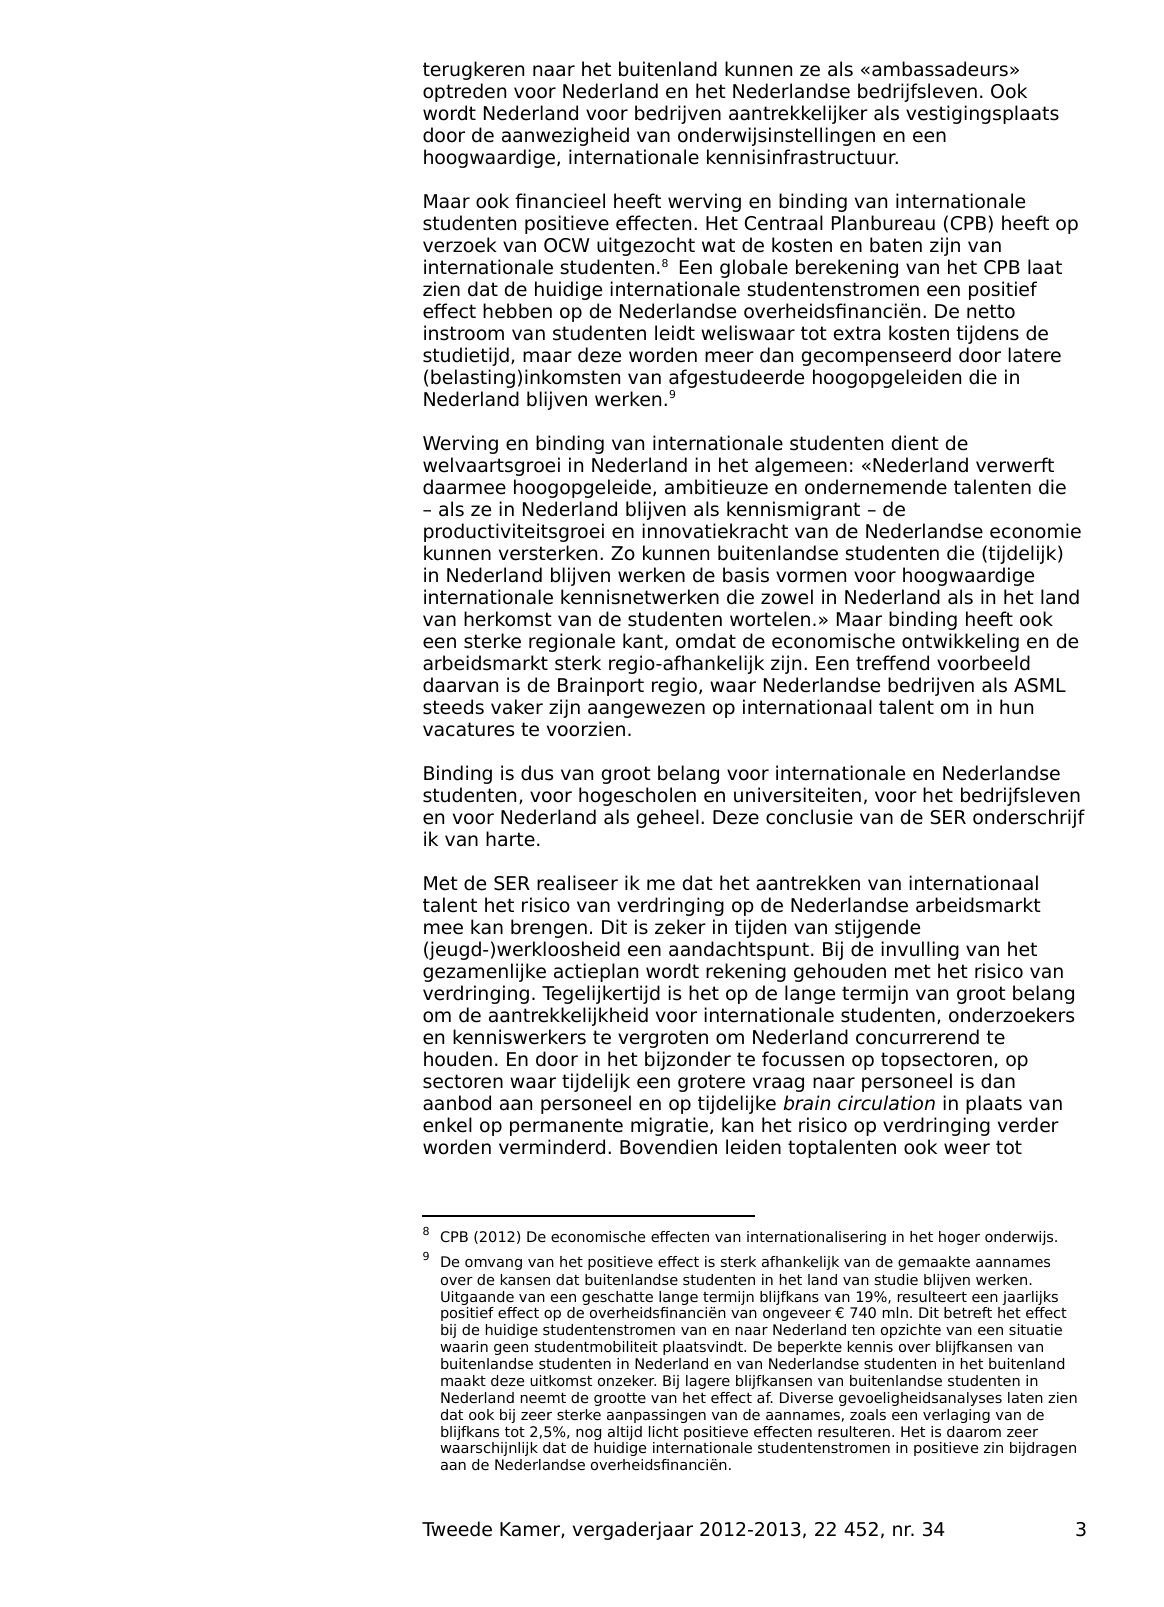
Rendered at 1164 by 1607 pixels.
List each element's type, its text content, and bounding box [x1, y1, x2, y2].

text Binding is dus van groot belang voor internationale en Nederlandse studenten, voor hogescholen en universiteiten, voor het bedrijfsleven en voor Nederland als geheel. Deze conclusie van de SER onderschrijf ik van harte. [422, 763, 1087, 851]
text Werving en binding van internationale studenten dient de welvaartsgroei in Nederland in het algemeen: «Nederland verwerft daarmee hoogopgeleide, ambitieuze en ondernemende talenten die – als ze in Nederland blijven als kennismigrant – de productiviteitsgroei en innovatiekracht van de Nederlandse economie kunnen versterken. Zo kunnen buitenlandse studenten die (tijdelijk) in Nederland blijven werken de basis vormen voor hoogwaardige internationale kennisnetwerken die zowel in Nederland als in het land van herkomst van de studenten wortelen.» Maar binding heeft ook een sterke regionale kant, omdat de economische ontwikkeling en de arbeidsmarkt sterk regio-afhankelijk zijn. Een treffend voorbeeld daarvan is de Brainport regio, waar Nederlandse bedrijven als ASML steeds vaker zijn aangewezen op internationaal talent om in hun vacatures te voorzien. [422, 433, 1087, 741]
text CPB (2012) De economische effecten van internationalisering in het hoger onderwijs. [422, 1225, 1087, 1247]
text Maar ook financieel heeft werving en binding van internationale studenten positieve effecten. Het Centraal Planbureau (CPB) heeft op verzoek van OCW uitgezocht wat de kosten en baten zijn van internationale studenten. Een globale berekening van het CPB laat zien dat de huidige internationale studentenstromen een positief effect hebben op de Nederlandse overheidsfinanciën. De netto instroom van studenten leidt weliswaar tot extra kosten tijdens de studietijd, maar deze worden meer dan gecompenseerd door latere (belasting)inkomsten van afgestudeerde hoogopgeleiden die in Nederland blijven werken. [422, 191, 1087, 411]
text De omvang van het positieve effect is sterk afhankelijk van de gemaakte aannames over de kansen dat buitenlandse studenten in het land van studie blijven werken. Uitgaande van een geschatte lange termijn blijfkans van 19%, resulteert een jaarlijks positief effect op de overheidsfinanciën van ongeveer € 740 mln. Dit betreft het effect bij de huidige studentenstromen van en naar Nederland ten opzichte van een situatie waarin geen studentmobiliteit plaatsvindt. De beperkte kennis over blijfkansen van buitenlandse studenten in Nederland en van Nederlandse studenten in het buitenland maakt deze uitkomst onzeker. Bij lagere blijfkansen van buitenlandse studenten in Nederland neemt de grootte van het effect af. Diverse gevoeligheidsanalyses laten zien dat ook bij zeer sterke aanpassingen van de aannames, zoals een verlaging van de blijfkans tot 2,5%, nog altijd licht positieve effecten resulteren. Het is daarom zeer waarschijnlijk dat de huidige internationale studentenstromen in positieve zin bijdragen aan de Nederlandse overheidsfinanciën. [422, 1250, 1087, 1474]
text terugkeren naar het buitenland kunnen ze als «ambassadeurs» optreden voor Nederland en het Nederlandse bedrijfsleven. Ook wordt Nederland voor bedrijven aantrekkelijker als vestigingsplaats door de aanwezigheid van onderwijsinstellingen en een hoogwaardige, internationale kennisinfrastructuur. [422, 59, 1087, 169]
text Met de SER realiseer ik me dat het aantrekken van internationaal talent het risico van verdringing op de Nederlandse arbeidsmarkt mee kan brengen. Dit is zeker in tijden van stijgende (jeugd-)werkloosheid een aandachtspunt. Bij de invulling van het gezamenlijke actieplan wordt rekening gehouden met het risico van verdringing. Tegelijkertijd is het op de lange termijn van groot belang om de aantrekkelijkheid voor internationale studenten, onderzoekers en kenniswerkers te vergroten om Nederland concurrerend te houden. En door in het bijzonder te focussen op topsectoren, op sectoren waar tijdelijk een grotere vraag naar personeel is dan aanbod aan personeel en op tijdelijke brain circulation in plaats van enkel op permanente migratie, kan het risico op verdringing verder worden verminderd. Bovendien leiden toptalenten ook weer tot [422, 873, 1087, 1159]
